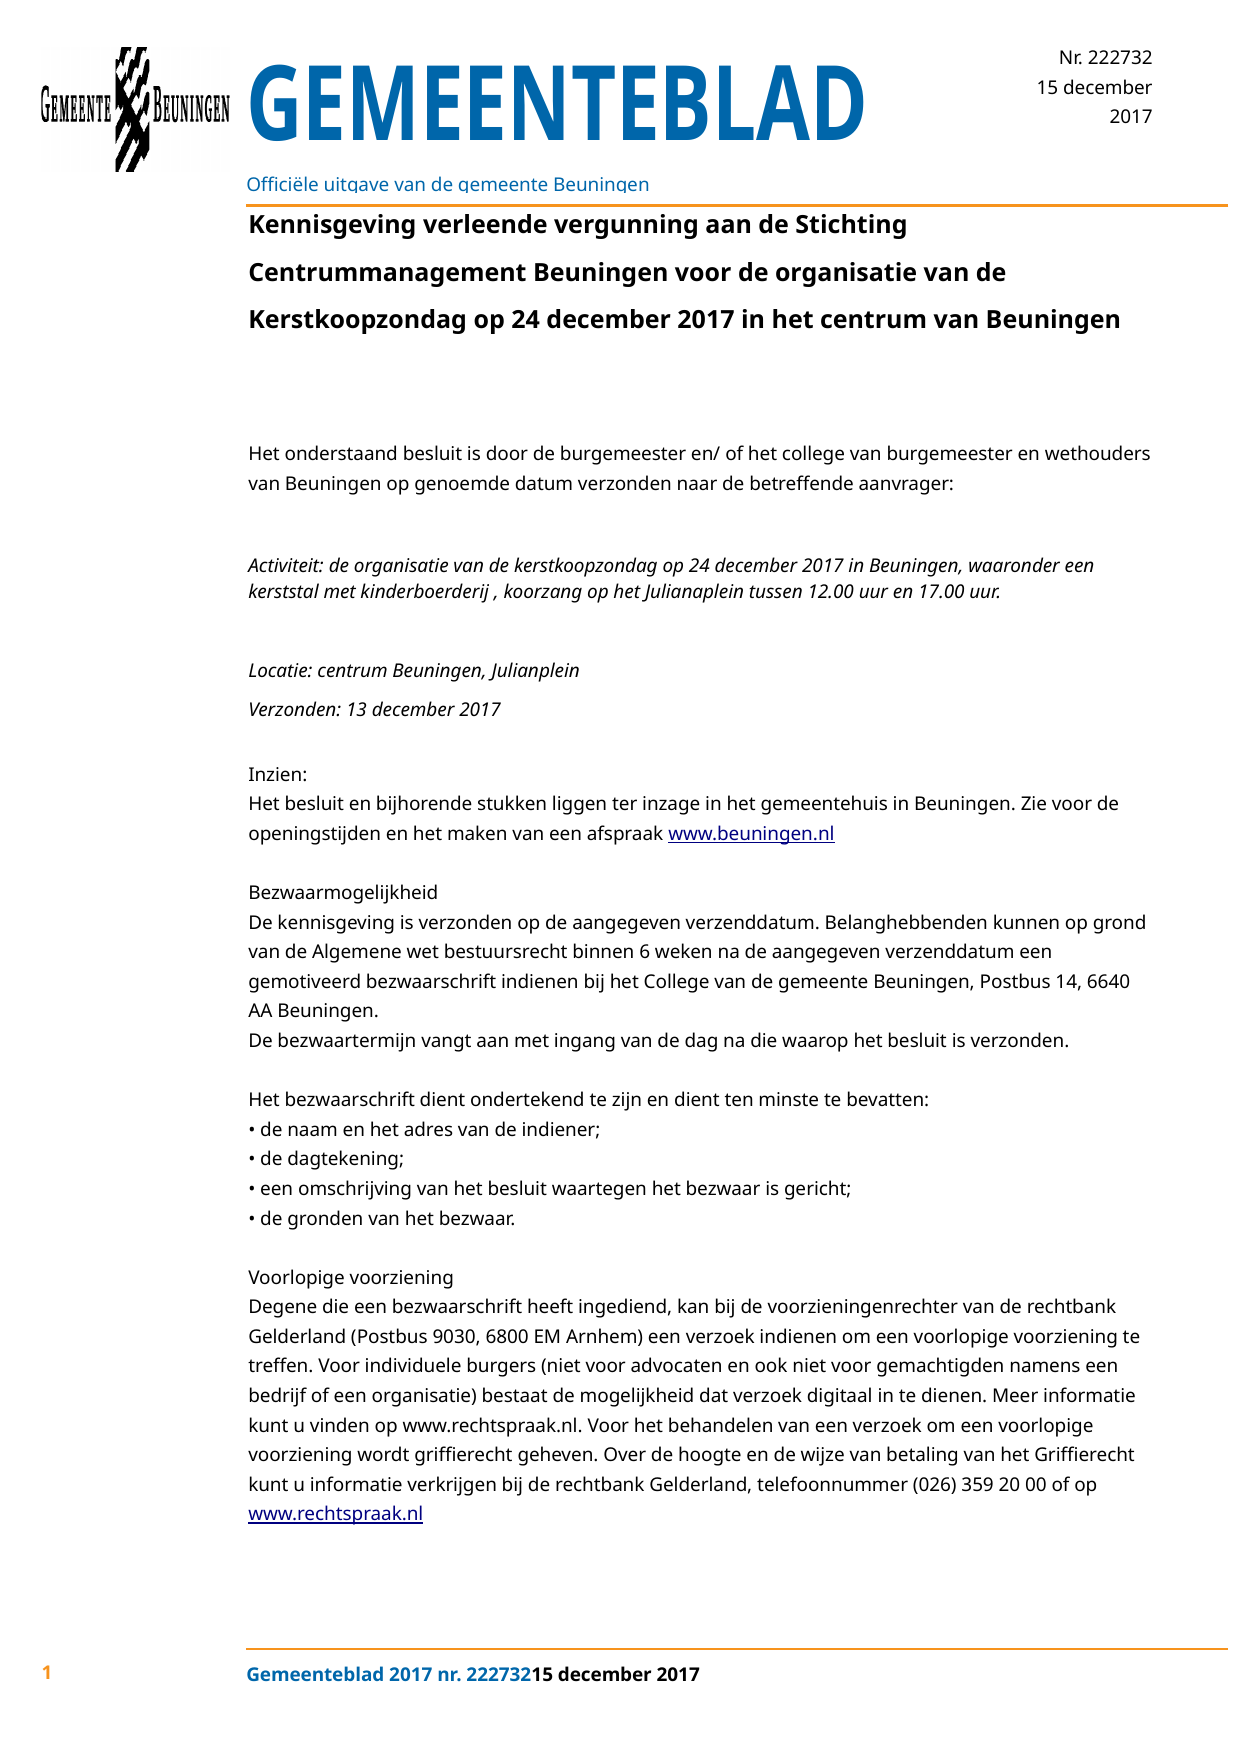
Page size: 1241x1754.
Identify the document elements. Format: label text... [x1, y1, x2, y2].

text Bezwaarmogelijkheid [248, 879, 1152, 905]
text Kennisgeving verleende vergunning aan de Stichting Centrummanagement Beuningen voor de organisatie van de Kerstkoopzondag op 24 december 2017 in het centrum van Beuningen [248, 207, 1152, 336]
text De bezwaartermijn vangt aan met ingang van de dag na die waarop het besluit is verzonden. [248, 1027, 1152, 1053]
text • een omschrijving van het besluit waartegen het bezwaar is gericht; [248, 1175, 1152, 1201]
text Activiteit: de organisatie van de kerstkoopzondag op 24 december 2017 in Beuningen, waaronder een kerststal met kinderboerderij , koorzang op het Julianaplein tussen 12.00 uur en 17.00 uur. [248, 552, 1152, 604]
text Verzonden: 13 december 2017 [248, 696, 1152, 722]
text Het bezwaarschrift dient ondertekend te zijn en dient ten minste te bevatten: [248, 1086, 1152, 1112]
text Voorlopige voorziening [248, 1264, 1152, 1290]
text De kennisgeving is verzonden op de aangegeven verzenddatum. Belanghebbenden kunnen op grond van de Algemene wet bestuursrecht binnen 6 weken na de aangegeven verzenddatum een gemotiveerd bezwaarschrift indienen bij het College van de gemeente Beuningen, Postbus 14, 6640 AA Beuningen. [248, 909, 1152, 1023]
text • de gronden van het bezwaar. [248, 1205, 1152, 1231]
text Degene die een bezwaarschrift heeft ingediend, kan bij de voorzieningenrechter van de rechtbank Gelderland (Postbus 9030, 6800 EM Arnhem) een verzoek indienen om een voorlopige voorziening te treffen. Voor individuele burgers (niet voor advocaten en ook niet voor gemachtigden namens een bedrijf of een organisatie) bestaat de mogelijkheid dat verzoek digitaal in te dienen. Meer informatie kunt u vinden op www.rechtspraak.nl. Voor het behandelen van een verzoek om een voorlopige voorziening wordt griffierecht geheven. Over de hoogte en de wijze van betaling van het Griffierecht kunt u informatie verkrijgen bij de rechtbank Gelderland, telefoonnummer (026) 359 20 00 of op www.rechtspraak.nl [248, 1293, 1152, 1526]
text • de dagtekening; [248, 1146, 1152, 1171]
text • de naam en het adres van de indiener; [248, 1116, 1152, 1142]
text Inzien: [248, 761, 1152, 787]
text Het besluit en bijhorende stukken liggen ter inzage in het gemeentehuis in Beuningen. Zie voor de openingstijden en het maken van een afspraak www.beuningen.nl [248, 791, 1152, 846]
text Locatie: centrum Beuningen, Julianplein [248, 657, 1152, 682]
text Het onderstaand besluit is door de burgemeester en/ of het college van burgemeester en wethouders van Beuningen op genoemde datum verzonden naar de betreffende aanvrager: [248, 441, 1152, 496]
picture [41, 47, 231, 172]
